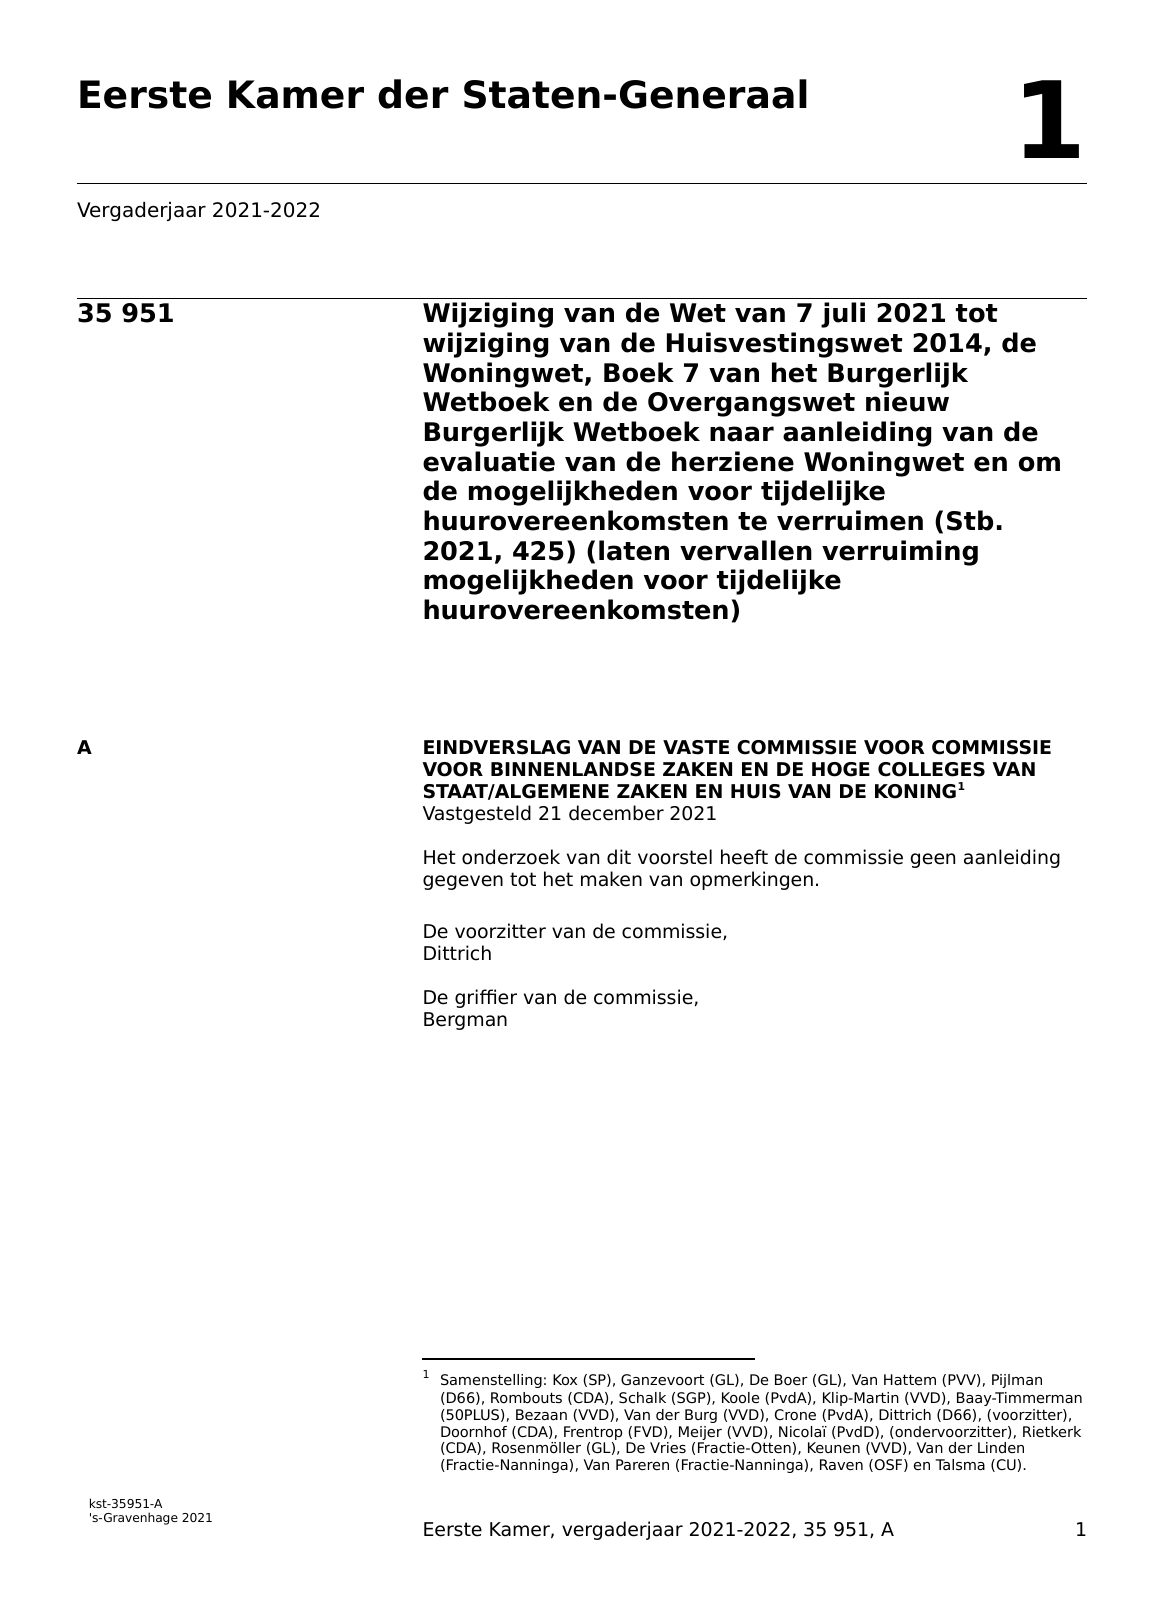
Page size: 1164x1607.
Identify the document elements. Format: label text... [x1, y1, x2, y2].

text Samenstelling: Kox (SP), Ganzevoort (GL), De Boer (GL), Van Hattem (PVV), Pijlman (D66), Rombouts (CDA), Schalk (SGP), Koole (PvdA), Klip-Martin (VVD), Baay-Timmerman (50PLUS), Bezaan (VVD), Van der Burg (VVD), Crone (PvdA), Dittrich (D66), (voorzitter), Doornhof (CDA), Frentrop (FVD), Meijer (VVD), Nicolaï (PvdD), (ondervoorzitter), Rietkerk (CDA), Rosenmöller (GL), De Vries (Fractie-Otten), Keunen (VVD), Van der Linden (Fractie-Nanninga), Van Pareren (Fractie-Nanninga), Raven (OSF) en Talsma (CU). [422, 1368, 1087, 1474]
subtitle A EINDVERSLAG VAN DE VASTE COMMISSIE VOOR COMMISSIE VOOR BINNENLANDSE ZAKEN EN DE HOGE COLLEGES VAN STAAT/ALGEMENE ZAKEN EN HUIS VAN DE KONING [77, 737, 1087, 802]
table_header Eerste Kamer der Staten-Generaal [77, 59, 886, 183]
text kst-35951-A [88, 1497, 323, 1511]
text De griffier van de commissie, Bergman [422, 987, 1087, 1031]
table_cell Vergaderjaar 2021-2022 [77, 184, 1087, 298]
text Vastgesteld 21 december 2021 [422, 802, 1087, 824]
text Het onderzoek van dit voorstel heeft de commissie geen aanleiding gegeven tot het maken van opmerkingen. [422, 847, 1087, 891]
table_header 1 [886, 59, 1087, 183]
text De voorzitter van de commissie, Dittrich [422, 921, 1087, 964]
subtitle 35 951 Wijziging van de Wet van 7 juli 2021 tot wijziging van de Huisvestingswet 2014, de Woningwet, Boek 7 van het Burgerlijk Wetboek en de Overgangswet nieuw Burgerlijk Wetboek naar aanleiding van de evaluatie van de herziene Woningwet en om de mogelijkheden voor tijdelijke huurovereenkomsten te verruimen (Stb. 2021, 425) (laten vervallen verruiming mogelijkheden voor tijdelijke huurovereenkomsten) [77, 299, 1087, 626]
text 's-Gravenhage 2021 [88, 1511, 323, 1525]
